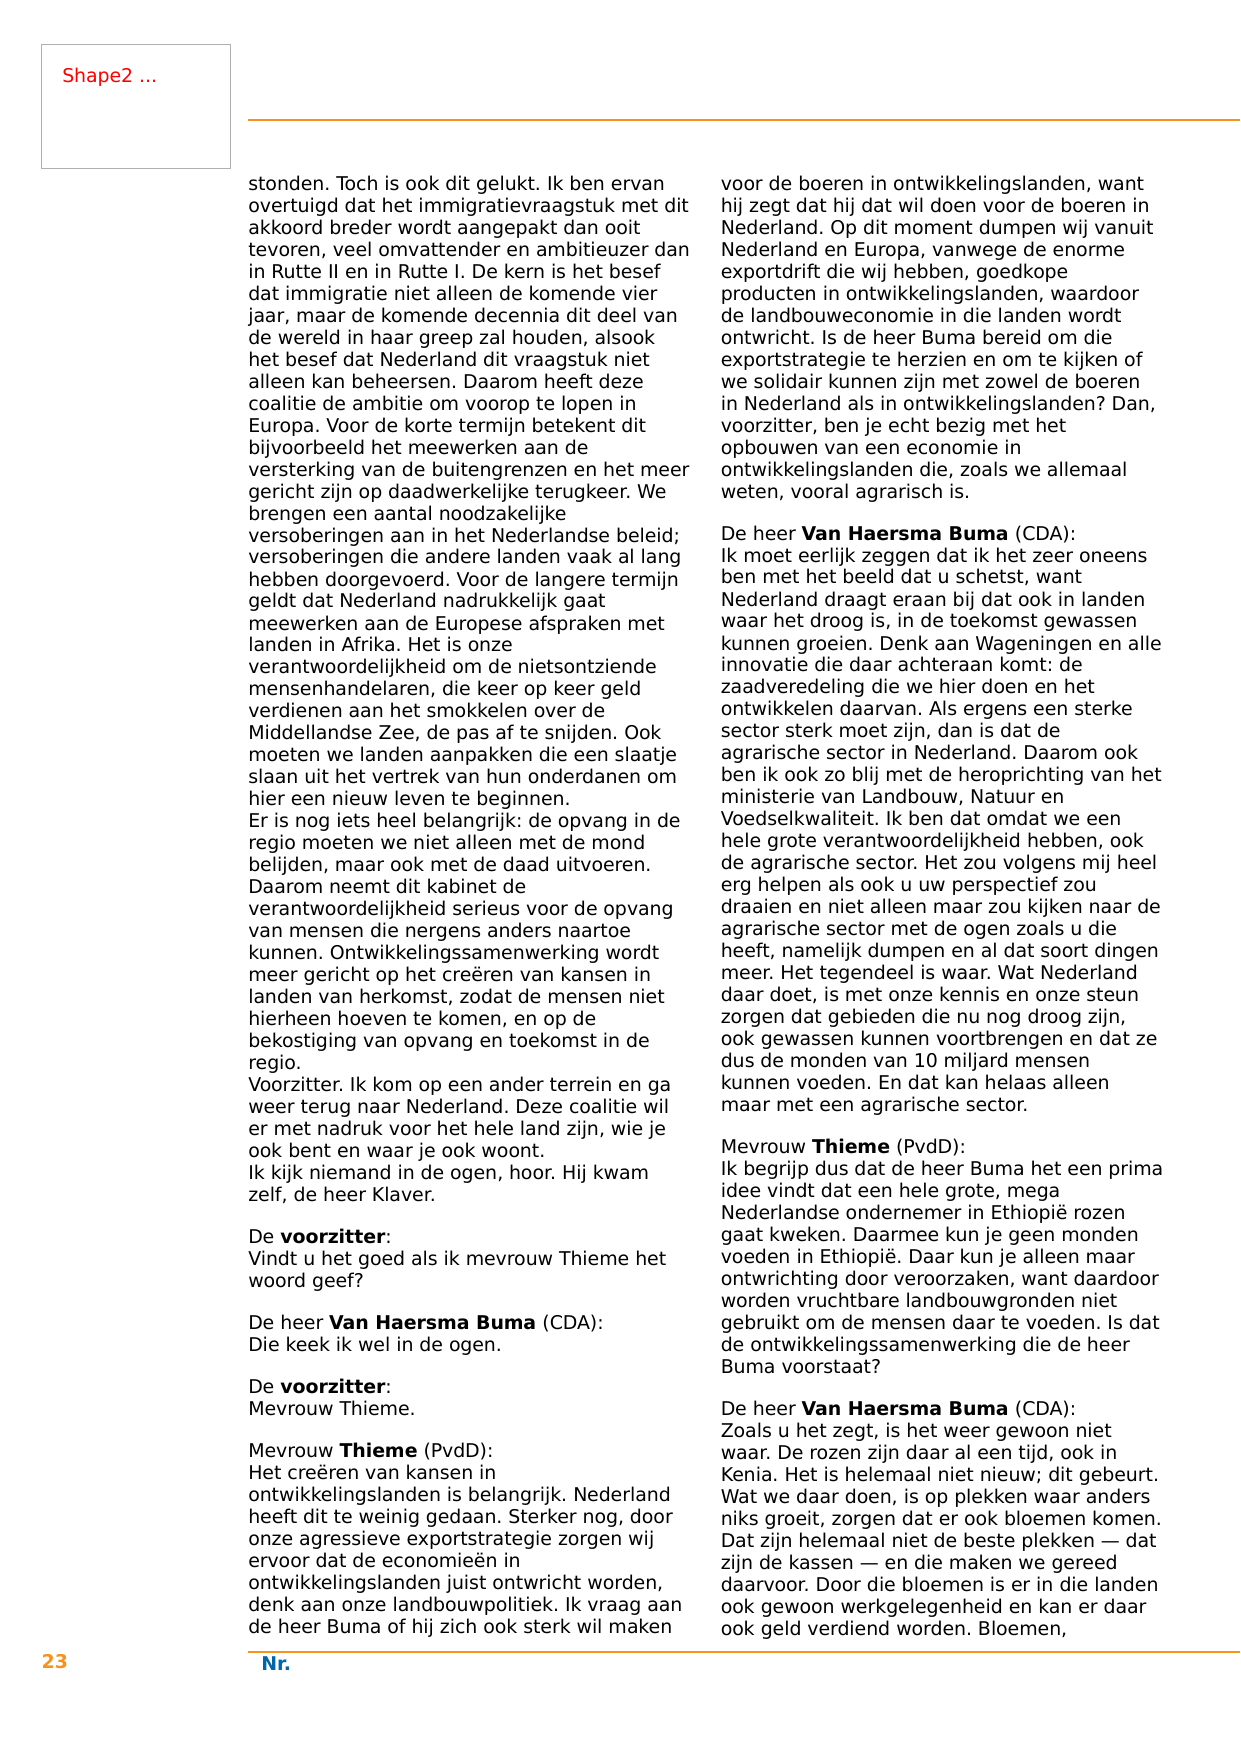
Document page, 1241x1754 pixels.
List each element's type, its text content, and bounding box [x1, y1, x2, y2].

text De heer Van Haersma Buma (CDA): [721, 522, 1163, 544]
text Vindt u het goed als ik mevrouw Thieme het woord geef? [248, 1248, 691, 1292]
text Het creëren van kansen in ontwikkelingslanden is belangrijk. Nederland heeft dit te weinig gedaan. Sterker nog, door onze agressieve exportstrategie zorgen wij ervoor dat de economieën in ontwikkelingslanden juist ontwricht worden, denk aan onze landbouwpolitiek. Ik vraag aan de heer Buma of hij zich ook sterk wil maken [248, 1462, 691, 1637]
text De voorzitter: [248, 1376, 691, 1398]
text Voorzitter. Ik kom op een ander terrein en ga weer terug naar Nederland. Deze coalitie wil er met nadruk voor het hele land zijn, wie je ook bent en waar je ook woont. [248, 1074, 691, 1162]
text voor de boeren in ontwikkelingslanden, want hij zegt dat hij dat wil doen voor de boeren in Nederland. Op dit moment dumpen wij vanuit Nederland en Europa, vanwege de enorme exportdrift die wij hebben, goedkope producten in ontwikkelingslanden, waardoor de landbouweconomie in die landen wordt ontwricht. Is de heer Buma bereid om die exportstrategie te herzien en om te kijken of we solidair kunnen zijn met zowel de boeren in Nederland als in ontwikkelingslanden? Dan, voorzitter, ben je echt bezig met het opbouwen van een economie in ontwikkelingslanden die, zoals we allemaal weten, vooral agrarisch is. [721, 173, 1163, 502]
text Mevrouw Thieme (PvdD): [248, 1440, 691, 1462]
text Mevrouw Thieme (PvdD): [721, 1136, 1163, 1158]
text Mevrouw Thieme. [248, 1398, 691, 1420]
text Er is nog iets heel belangrijk: de opvang in de regio moeten we niet alleen met de mond belijden, maar ook met de daad uitvoeren. Daarom neemt dit kabinet de verantwoordelijkheid serieus voor de opvang van mensen die nergens anders naartoe kunnen. Ontwikkelingssamenwerking wordt meer gericht op het creëren van kansen in landen van herkomst, zodat de mensen niet hierheen hoeven te komen, en op de bekostiging van opvang en toekomst in de regio. [248, 810, 691, 1074]
text Ik kijk niemand in de ogen, hoor. Hij kwam zelf, de heer Klaver. [248, 1162, 691, 1206]
text De voorzitter: [248, 1226, 691, 1248]
text Ik moet eerlijk zeggen dat ik het zeer oneens ben met het beeld dat u schetst, want Nederland draagt eraan bij dat ook in landen waar het droog is, in de toekomst gewassen kunnen groeien. Denk aan Wageningen en alle innovatie die daar achteraan komt: de zaadveredeling die we hier doen en het ontwikkelen daarvan. Als ergens een sterke sector sterk moet zijn, dan is dat de agrarische sector in Nederland. Daarom ook ben ik ook zo blij met de heroprichting van het ministerie van Landbouw, Natuur en Voedselkwaliteit. Ik ben dat omdat we een hele grote verantwoordelijkheid hebben, ook de agrarische sector. Het zou volgens mij heel erg helpen als ook u uw perspectief zou draaien en niet alleen maar zou kijken naar de agrarische sector met de ogen zoals u die heeft, namelijk dumpen en al dat soort dingen meer. Het tegendeel is waar. Wat Nederland daar doet, is met onze kennis en onze steun zorgen dat gebieden die nu nog droog zijn, ook gewassen kunnen voortbrengen en dat ze dus de monden van 10 miljard mensen kunnen voeden. En dat kan helaas alleen maar met een agrarische sector. [721, 544, 1163, 1116]
text Zoals u het zegt, is het weer gewoon niet waar. De rozen zijn daar al een tijd, ook in Kenia. Het is helemaal niet nieuw; dit gebeurt. Wat we daar doen, is op plekken waar anders niks groeit, zorgen dat er ook bloemen komen. Dat zijn helemaal niet de beste plekken — dat zijn de kassen — en die maken we gereed daarvoor. Door die bloemen is er in die landen ook gewoon werkgelegenheid en kan er daar ook geld verdiend worden. Bloemen, [721, 1420, 1163, 1639]
text De heer Van Haersma Buma (CDA): [721, 1398, 1163, 1420]
text Die keek ik wel in de ogen. [248, 1334, 691, 1356]
text stonden. Toch is ook dit gelukt. Ik ben ervan overtuigd dat het immigratievraagstuk met dit akkoord breder wordt aangepakt dan ooit tevoren, veel omvattender en ambitieuzer dan in Rutte II en in Rutte I. De kern is het besef dat immigratie niet alleen de komende vier jaar, maar de komende decennia dit deel van de wereld in haar greep zal houden, alsook het besef dat Nederland dit vraagstuk niet alleen kan beheersen. Daarom heeft deze coalitie de ambitie om voorop te lopen in Europa. Voor de korte termijn betekent dit bijvoorbeeld het meewerken aan de versterking van de buitengrenzen en het meer gericht zijn op daadwerkelijke terugkeer. We brengen een aantal noodzakelijke versoberingen aan in het Nederlandse beleid; versoberingen die andere landen vaak al lang hebben doorgevoerd. Voor de langere termijn geldt dat Nederland nadrukkelijk gaat meewerken aan de Europese afspraken met landen in Afrika. Het is onze verantwoordelijkheid om de nietsontziende mensenhandelaren, die keer op keer geld verdienen aan het smokkelen over de Middellandse Zee, de pas af te snijden. Ook moeten we landen aanpakken die een slaatje slaan uit het vertrek van hun onderdanen om hier een nieuw leven te beginnen. [248, 173, 691, 810]
text Ik begrijp dus dat de heer Buma het een prima idee vindt dat een hele grote, mega Nederlandse ondernemer in Ethiopië rozen gaat kweken. Daarmee kun je geen monden voeden in Ethiopië. Daar kun je alleen maar ontwrichting door veroorzaken, want daardoor worden vruchtbare landbouwgronden niet gebruikt om de mensen daar te voeden. Is dat de ontwikkelingssamenwerking die de heer Buma voorstaat? [721, 1158, 1163, 1378]
text De heer Van Haersma Buma (CDA): [248, 1312, 691, 1334]
